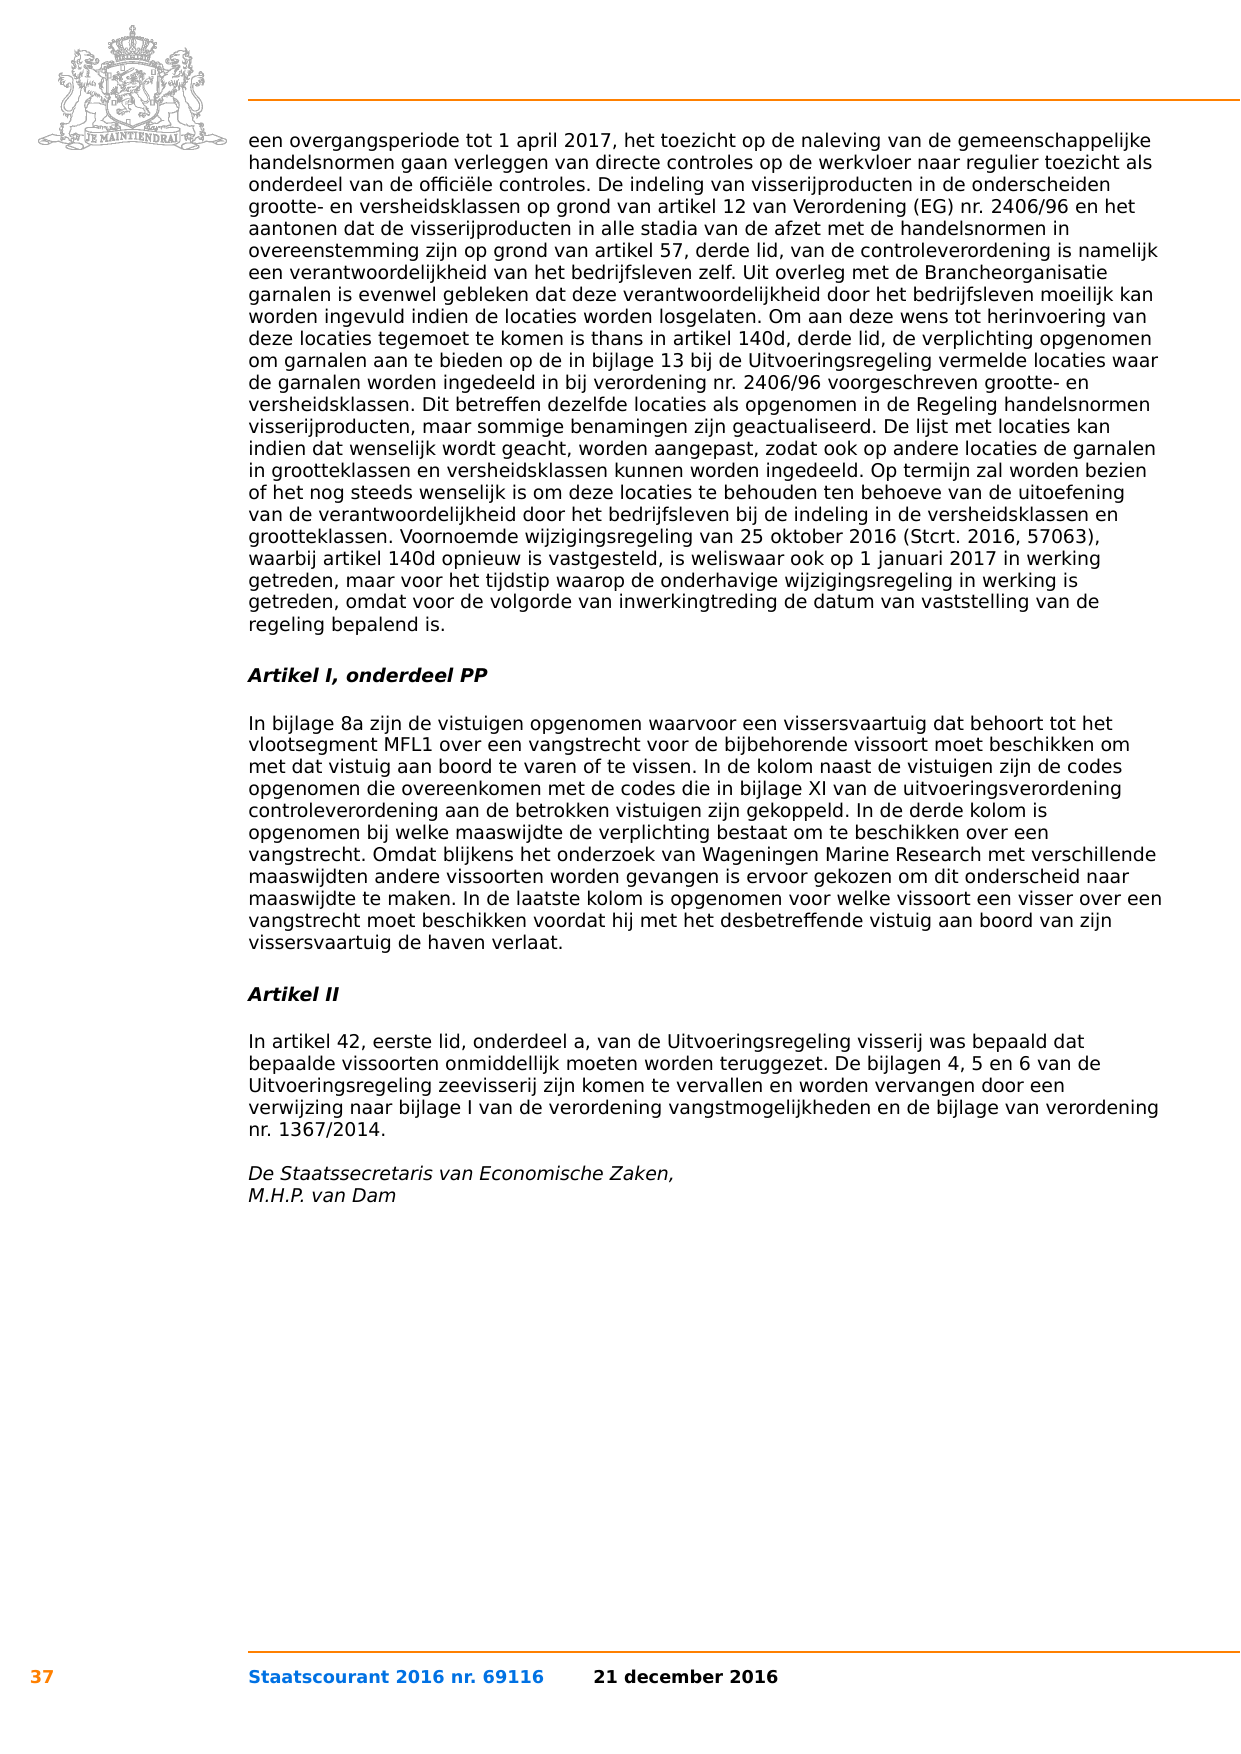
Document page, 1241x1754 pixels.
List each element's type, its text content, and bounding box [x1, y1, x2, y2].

subtitle Artikel I, onderdeel PP [248, 665, 1163, 687]
text In artikel 42, eerste lid, onderdeel a, van de Uitvoeringsregeling visserij was bepaald dat bepaalde vissoorten onmiddellijk moeten worden teruggezet. De bijlagen 4, 5 en 6 van de Uitvoeringsregeling zeevisserij zijn komen te vervallen en worden vervangen door een verwijzing naar bijlage I van de verordening vangstmogelijkheden en de bijlage van verordening nr. 1367/2014. [248, 1031, 1163, 1141]
text De Staatssecretaris van Economische Zaken, M.H.P. van Dam [248, 1163, 1163, 1207]
text een overgangsperiode tot 1 april 2017, het toezicht op de naleving van de gemeenschappelijke handelsnormen gaan verleggen van directe controles op de werkvloer naar regulier toezicht als onderdeel van de officiële controles. De indeling van visserijproducten in de onderscheiden grootte- en versheidsklassen op grond van artikel 12 van Verordening (EG) nr. 2406/96 en het aantonen dat de visserijproducten in alle stadia van de afzet met de handelsnormen in overeenstemming zijn op grond van artikel 57, derde lid, van de controleverordening is namelijk een verantwoordelijkheid van het bedrijfsleven zelf. Uit overleg met de Brancheorganisatie garnalen is evenwel gebleken dat deze verantwoordelijkheid door het bedrijfsleven moeilijk kan worden ingevuld indien de locaties worden losgelaten. Om aan deze wens tot herinvoering van deze locaties tegemoet te komen is thans in artikel 140d, derde lid, de verplichting opgenomen om garnalen aan te bieden op de in bijlage 13 bij de Uitvoeringsregeling vermelde locaties waar de garnalen worden ingedeeld in bij verordening nr. 2406/96 voorgeschreven grootte- en versheidsklassen. Dit betreffen dezelfde locaties als opgenomen in de Regeling handelsnormen visserijproducten, maar sommige benamingen zijn geactualiseerd. De lijst met locaties kan indien dat wenselijk wordt geacht, worden aangepast, zodat ook op andere locaties de garnalen in grootteklassen en versheidsklassen kunnen worden ingedeeld. Op termijn zal worden bezien of het nog steeds wenselijk is om deze locaties te behouden ten behoeve van de uitoefening van de verantwoordelijkheid door het bedrijfsleven bij de indeling in de versheidsklassen en grootteklassen. Voornoemde wijzigingsregeling van 25 oktober 2016 (Stcrt. 2016, 57063), waarbij artikel 140d opnieuw is vastgesteld, is weliswaar ook op 1 januari 2017 in werking getreden, maar voor het tijdstip waarop de onderhavige wijzigingsregeling in werking is getreden, omdat voor de volgorde van inwerkingtreding de datum van vaststelling van de regeling bepalend is. [248, 130, 1163, 635]
text In bijlage 8a zijn de vistuigen opgenomen waarvoor een vissersvaartuig dat behoort tot het vlootsegment MFL1 over een vangstrecht voor de bijbehorende vissoort moet beschikken om met dat vistuig aan boord te varen of te vissen. In de kolom naast de vistuigen zijn de codes opgenomen die overeenkomen met de codes die in bijlage XI van de uitvoeringsverordening controleverordening aan de betrokken vistuigen zijn gekoppeld. In de derde kolom is opgenomen bij welke maaswijdte de verplichting bestaat om te beschikken over een vangstrecht. Omdat blijkens het onderzoek van Wageningen Marine Research met verschillende maaswijdten andere vissoorten worden gevangen is ervoor gekozen om dit onderscheid naar maaswijdte te maken. In de laatste kolom is opgenomen voor welke vissoort een visser over een vangstrecht moet beschikken voordat hij met het desbetreffende vistuig aan boord van zijn vissersvaartuig de haven verlaat. [248, 712, 1163, 954]
subtitle Artikel II [248, 984, 1163, 1006]
picture [38, 25, 227, 150]
